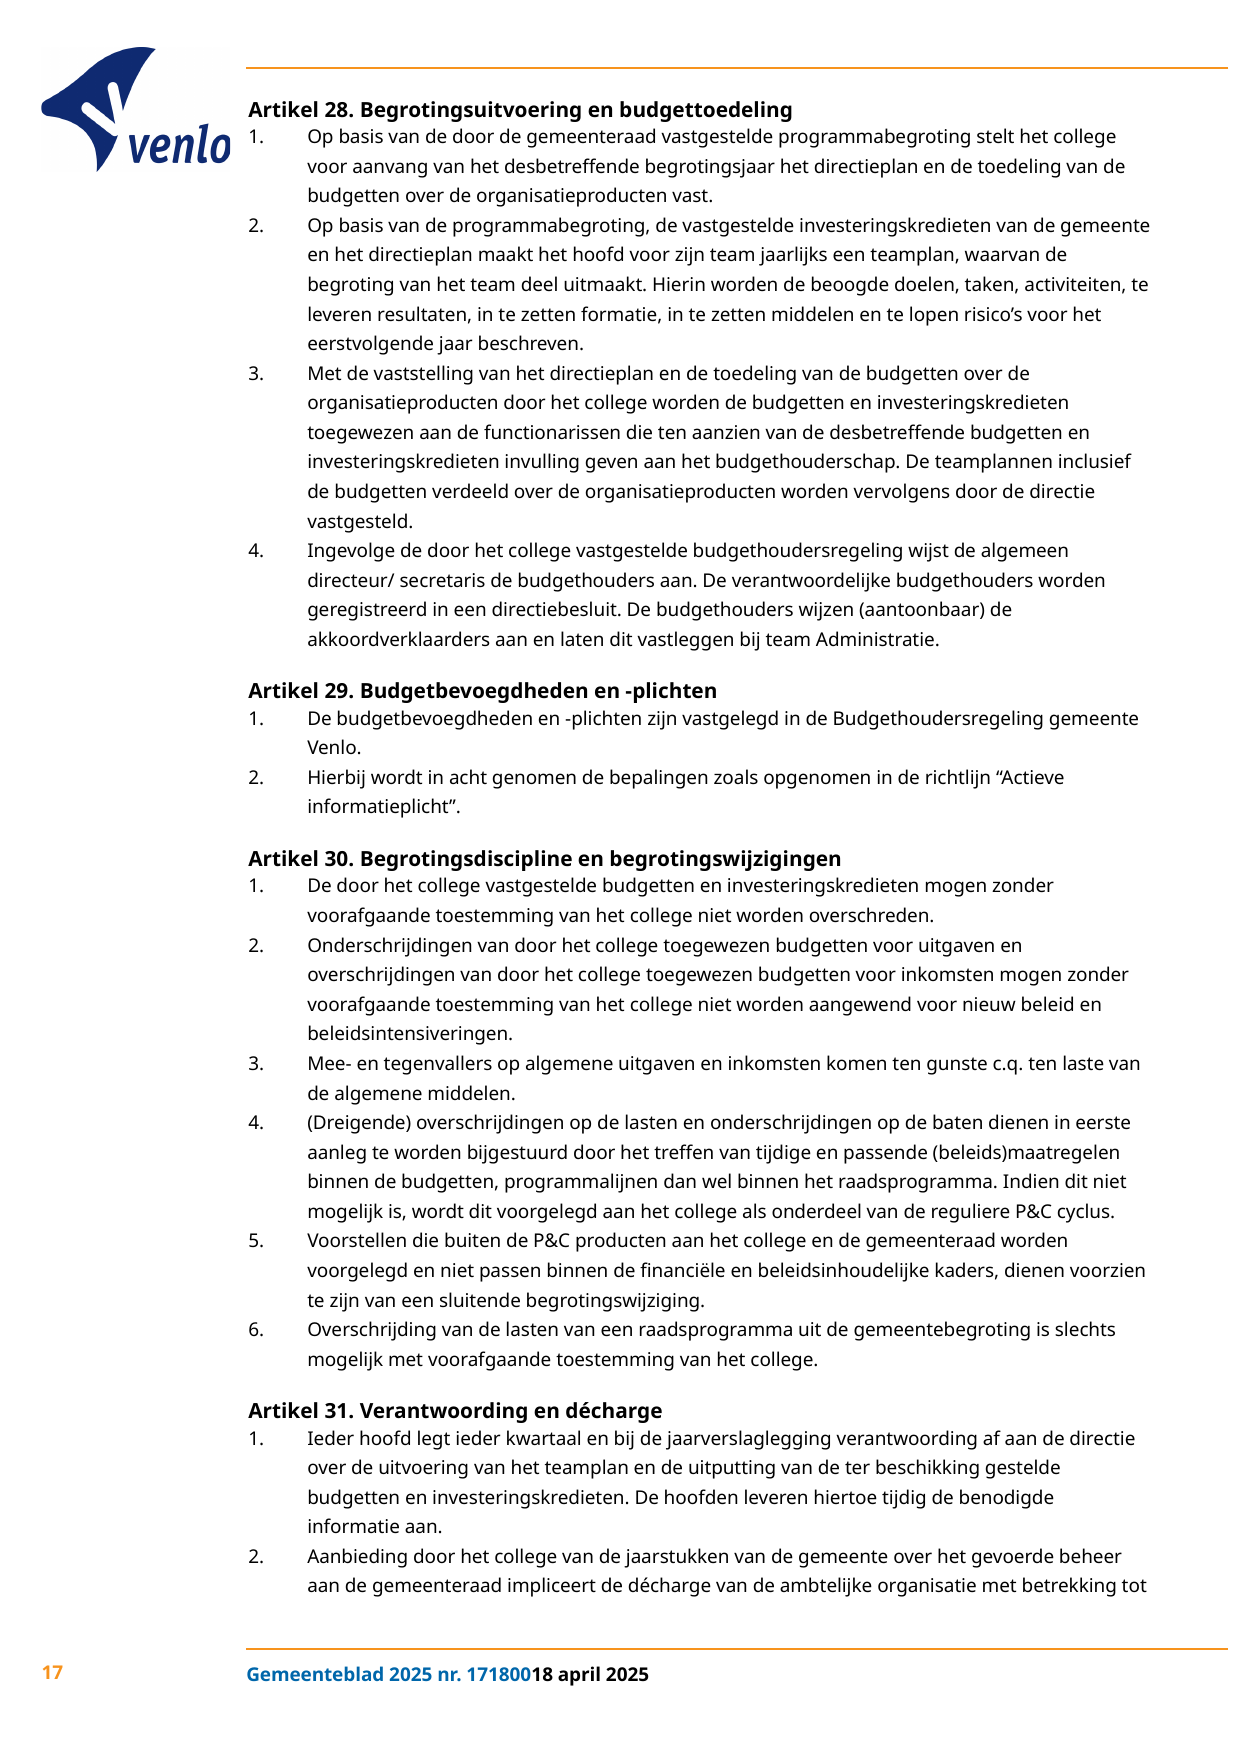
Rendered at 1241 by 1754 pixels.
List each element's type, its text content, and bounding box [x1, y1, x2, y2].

list Mee- en tegenvallers op algemene uitgaven en inkomsten komen ten gunste c.q. ten laste van de algemene middelen. [248, 1050, 1152, 1105]
text Artikel 29. Budgetbevoegdheden en -plichten [248, 677, 1152, 705]
list Hierbij wordt in acht genomen de bepalingen zoals opgenomen in de richtlijn “Actieve informatieplicht”. [248, 764, 1152, 819]
list Onderschrijdingen van door het college toegewezen budgetten voor uitgaven en overschrijdingen van door het college toegewezen budgetten voor inkomsten mogen zonder voorafgaande toestemming van het college niet worden aangewend voor nieuw beleid en beleidsintensiveringen. [248, 932, 1152, 1046]
list Op basis van de programmabegroting, de vastgestelde investeringskredieten van de gemeente en het directieplan maakt het hoofd voor zijn team jaarlijks een teamplan, waarvan de begroting van het team deel uitmaakt. Hierin worden de beoogde doelen, taken, activiteiten, te leveren resultaten, in te zetten formatie, in te zetten middelen en te lopen risico’s voor het eerstvolgende jaar beschreven. [248, 212, 1152, 356]
text Artikel 30. Begrotingsdiscipline en begrotingswijzigingen [248, 844, 1152, 873]
list De budgetbevoegdheden en -plichten zijn vastgelegd in de Budgethoudersregeling gemeente Venlo. [248, 705, 1152, 760]
list Ingevolge de door het college vastgestelde budgethoudersregeling wijst de algemeen directeur/ secretaris de budgethouders aan. De verantwoordelijke budgethouders worden geregistreerd in een directiebesluit. De budgethouders wijzen (aantoonbaar) de akkoordverklaarders aan en laten dit vastleggen bij team Administratie. [248, 537, 1152, 652]
picture [41, 47, 231, 172]
list Met de vaststelling van het directieplan en de toedeling van de budgetten over de organisatieproducten door het college worden de budgetten en investeringskredieten toegewezen aan de functionarissen die ten aanzien van de desbetreffende budgetten en investeringskredieten invulling geven aan het budgethouderschap. De teamplannen inclusief de budgetten verdeeld over de organisatieproducten worden vervolgens door de directie vastgesteld. [248, 360, 1152, 533]
list (Dreigende) overschrijdingen op de lasten en onderschrijdingen op de baten dienen in eerste aanleg te worden bijgestuurd door het treffen van tijdige en passende (beleids)maatregelen binnen de budgetten, programmalijnen dan wel binnen het raadsprogramma. Indien dit niet mogelijk is, wordt dit voorgelegd aan het college als onderdeel van de reguliere P&C cyclus. [248, 1109, 1152, 1224]
list Overschrijding van de lasten van een raadsprogramma uit de gemeentebegroting is slechts mogelijk met voorafgaande toestemming van het college. [248, 1316, 1152, 1372]
list Ieder hoofd legt ieder kwartaal en bij de jaarverslaglegging verantwoording af aan de directie over de uitvoering van het teamplan en de uitputting van de ter beschikking gestelde budgetten en investeringskredieten. De hoofden leveren hiertoe tijdig de benodigde informatie aan. [248, 1425, 1152, 1539]
list Op basis van de door de gemeenteraad vastgestelde programmabegroting stelt het college voor aanvang van het desbetreffende begrotingsjaar het directieplan en de toedeling van de budgetten over de organisatieproducten vast. [248, 123, 1152, 208]
list Voorstellen die buiten de P&C producten aan het college en de gemeenteraad worden voorgelegd en niet passen binnen de financiële en beleidsinhoudelijke kaders, dienen voorzien te zijn van een sluitende begrotingswijziging. [248, 1228, 1152, 1312]
list De door het college vastgestelde budgetten en investeringskredieten mogen zonder voorafgaande toestemming van het college niet worden overschreden. [248, 873, 1152, 928]
text Artikel 28. Begrotingsuitvoering en budgettoedeling [248, 95, 1152, 123]
text Artikel 31. Verantwoording en décharge [248, 1396, 1152, 1425]
list Aanbieding door het college van de jaarstukken van de gemeente over het gevoerde beheer aan de gemeenteraad impliceert de décharge van de ambtelijke organisatie met betrekking tot [248, 1543, 1152, 1598]
